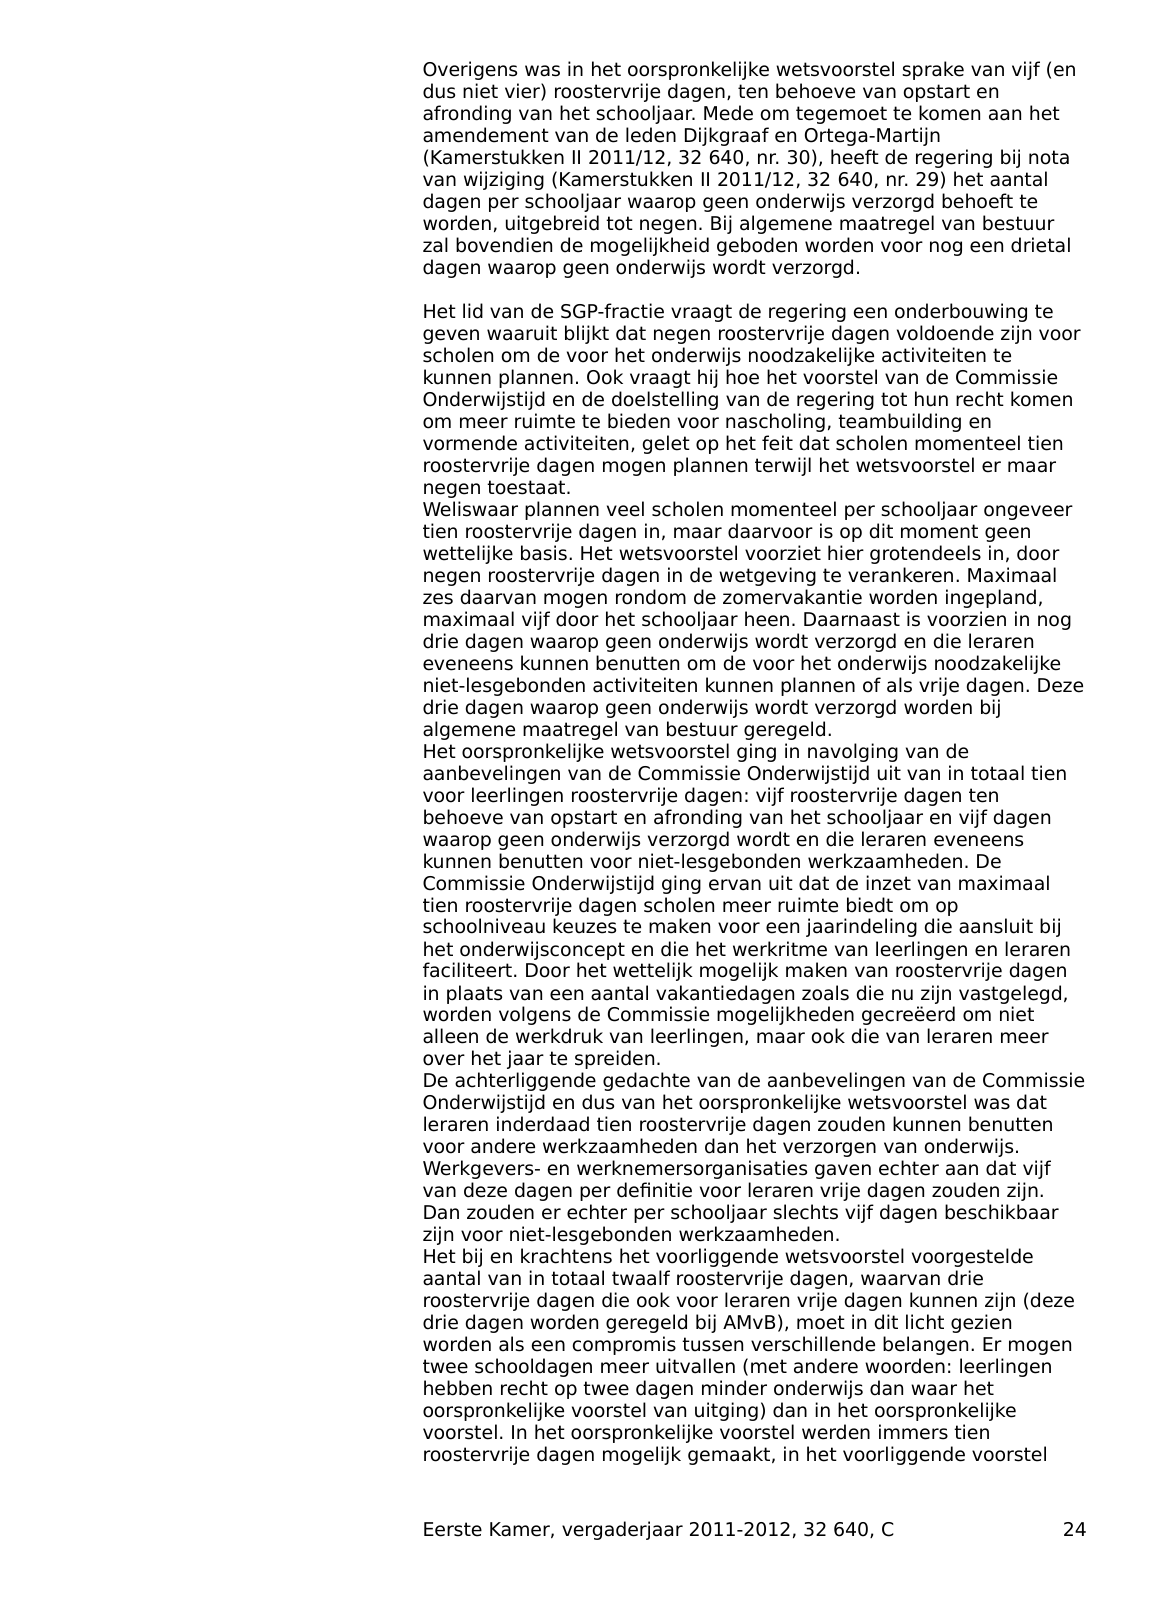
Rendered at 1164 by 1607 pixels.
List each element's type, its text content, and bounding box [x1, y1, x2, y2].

text Het oorspronkelijke wetsvoorstel ging in navolging van de aanbevelingen van de Commissie Onderwijstijd uit van in totaal tien voor leerlingen roostervrije dagen: vijf roostervrije dagen ten behoeve van opstart en afronding van het schooljaar en vijf dagen waarop geen onderwijs verzorgd wordt en die leraren eveneens kunnen benutten voor niet-lesgebonden werkzaamheden. De Commissie Onderwijstijd ging ervan uit dat de inzet van maximaal tien roostervrije dagen scholen meer ruimte biedt om op schoolniveau keuzes te maken voor een jaarindeling die aansluit bij het onderwijsconcept en die het werkritme van leerlingen en leraren faciliteert. Door het wettelijk mogelijk maken van roostervrije dagen in plaats van een aantal vakantiedagen zoals die nu zijn vastgelegd, worden volgens de Commissie mogelijkheden gecreëerd om niet alleen de werkdruk van leerlingen, maar ook die van leraren meer over het jaar te spreiden. [422, 741, 1087, 1070]
text Overigens was in het oorspronkelijke wetsvoorstel sprake van vijf (en dus niet vier) roostervrije dagen, ten behoeve van opstart en afronding van het schooljaar. Mede om tegemoet te komen aan het amendement van de leden Dijkgraaf en Ortega-Martijn (Kamerstukken II 2011/12, 32 640, nr. 30), heeft de regering bij nota van wijziging (Kamerstukken II 2011/12, 32 640, nr. 29) het aantal dagen per schooljaar waarop geen onderwijs verzorgd behoeft te worden, uitgebreid tot negen. Bij algemene maatregel van bestuur zal bovendien de mogelijkheid geboden worden voor nog een drietal dagen waarop geen onderwijs wordt verzorgd. [422, 59, 1087, 279]
text Het bij en krachtens het voorliggende wetsvoorstel voorgestelde aantal van in totaal twaalf roostervrije dagen, waarvan drie roostervrije dagen die ook voor leraren vrije dagen kunnen zijn (deze drie dagen worden geregeld bij AMvB), moet in dit licht gezien worden als een compromis tussen verschillende belangen. Er mogen twee schooldagen meer uitvallen (met andere woorden: leerlingen hebben recht op twee dagen minder onderwijs dan waar het oorspronkelijke voorstel van uitging) dan in het oorspronkelijke voorstel. In het oorspronkelijke voorstel werden immers tien roostervrije dagen mogelijk gemaakt, in het voorliggende voorstel [422, 1246, 1087, 1466]
text Weliswaar plannen veel scholen momenteel per schooljaar ongeveer tien roostervrije dagen in, maar daarvoor is op dit moment geen wettelijke basis. Het wetsvoorstel voorziet hier grotendeels in, door negen roostervrije dagen in de wetgeving te verankeren. Maximaal zes daarvan mogen rondom de zomervakantie worden ingepland, maximaal vijf door het schooljaar heen. Daarnaast is voorzien in nog drie dagen waarop geen onderwijs wordt verzorgd en die leraren eveneens kunnen benutten om de voor het onderwijs noodzakelijke niet-lesgebonden activiteiten kunnen plannen of als vrije dagen. Deze drie dagen waarop geen onderwijs wordt verzorgd worden bij algemene maatregel van bestuur geregeld. [422, 499, 1087, 741]
text De achterliggende gedachte van de aanbevelingen van de Commissie Onderwijstijd en dus van het oorspronkelijke wetsvoorstel was dat leraren inderdaad tien roostervrije dagen zouden kunnen benutten voor andere werkzaamheden dan het verzorgen van onderwijs. Werkgevers- en werknemersorganisaties gaven echter aan dat vijf van deze dagen per definitie voor leraren vrije dagen zouden zijn. Dan zouden er echter per schooljaar slechts vijf dagen beschikbaar zijn voor niet-lesgebonden werkzaamheden. [422, 1070, 1087, 1246]
text Het lid van de SGP-fractie vraagt de regering een onderbouwing te geven waaruit blijkt dat negen roostervrije dagen voldoende zijn voor scholen om de voor het onderwijs noodzakelijke activiteiten te kunnen plannen. Ook vraagt hij hoe het voorstel van de Commissie Onderwijstijd en de doelstelling van de regering tot hun recht komen om meer ruimte te bieden voor nascholing, teambuilding en vormende activiteiten, gelet op het feit dat scholen momenteel tien roostervrije dagen mogen plannen terwijl het wetsvoorstel er maar negen toestaat. [422, 301, 1087, 499]
